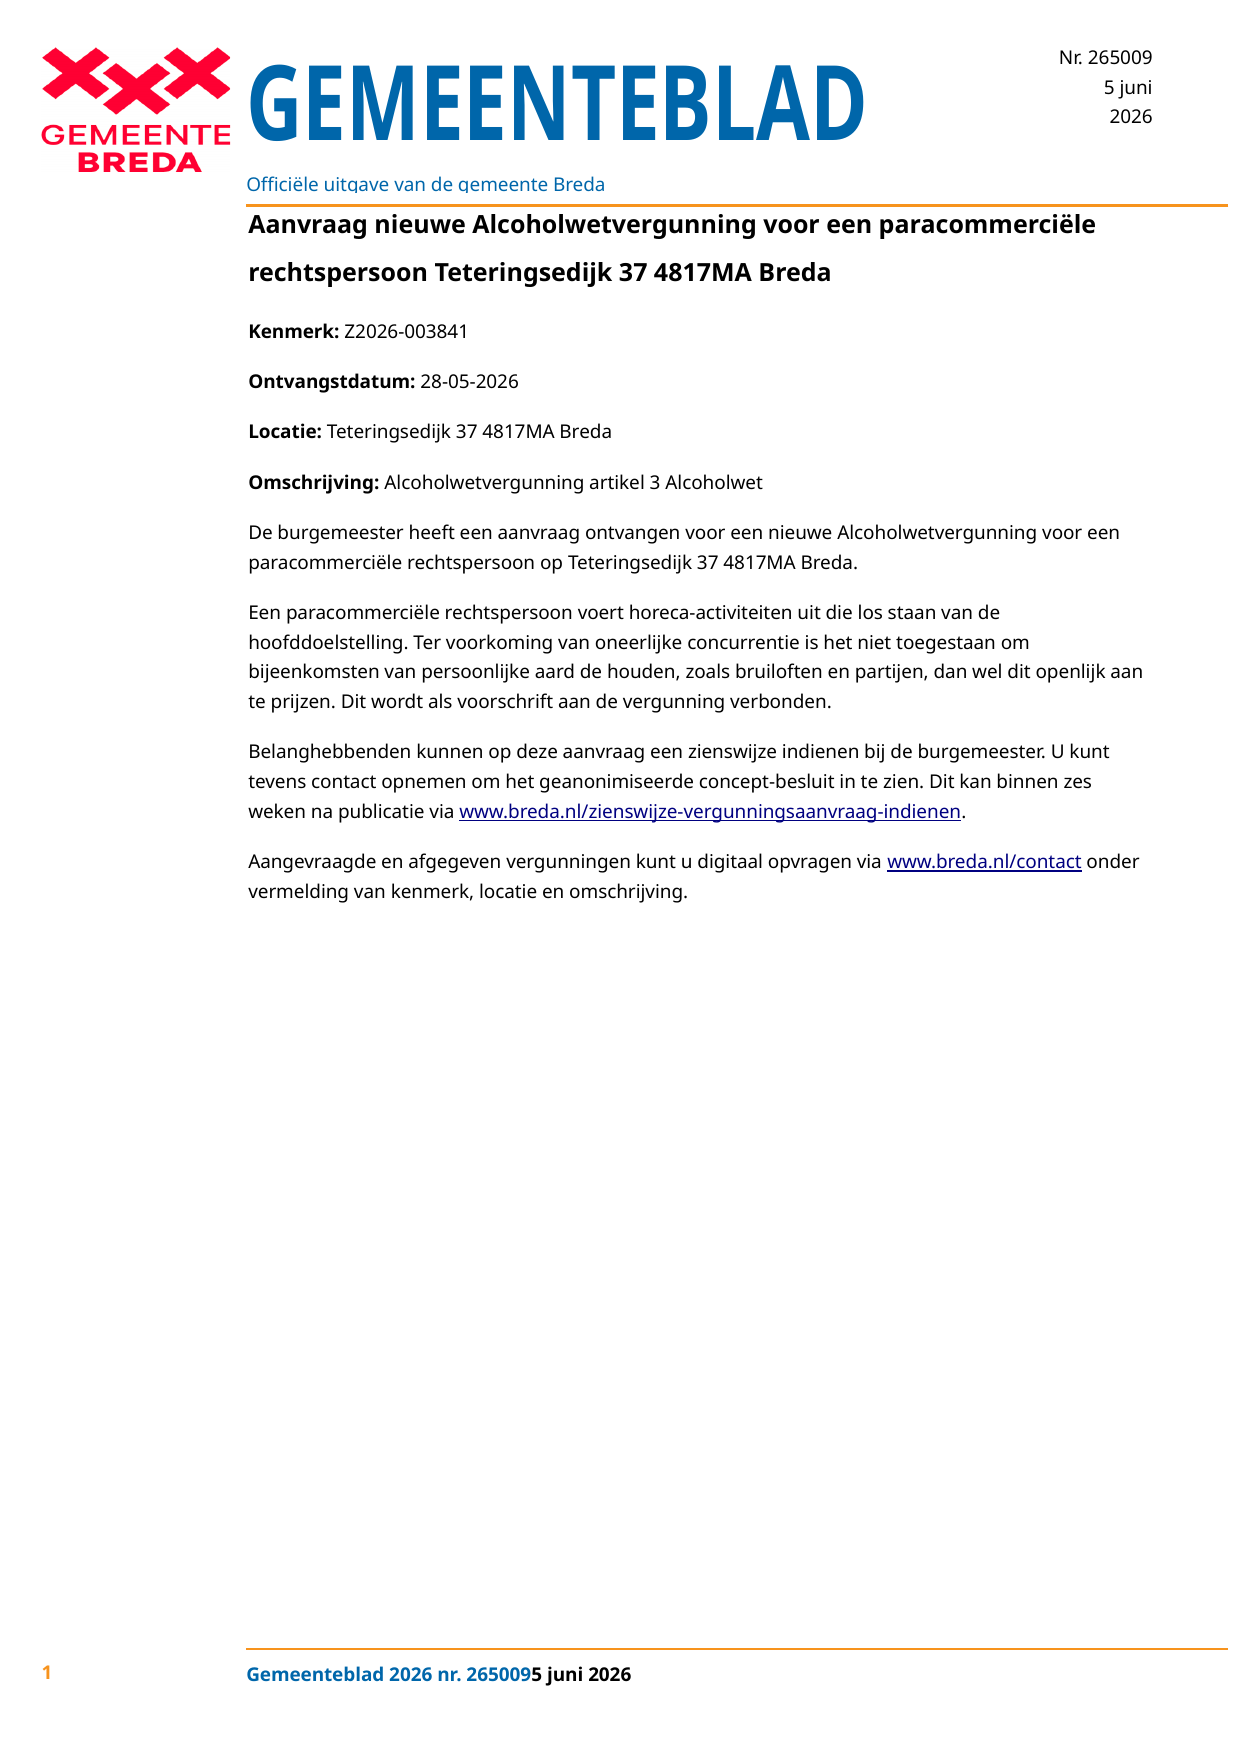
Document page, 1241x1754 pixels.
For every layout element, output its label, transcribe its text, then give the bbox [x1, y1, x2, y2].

text Locatie: Teteringsedijk 37 4817MA Breda [248, 419, 1152, 444]
text Een paracommerciële rechtspersoon voert horeca-activiteiten uit die los staan van de hoofddoelstelling. Ter voorkoming van oneerlijke concurrentie is het niet toegestaan om bijeenkomsten van persoonlijke aard de houden, zoals bruiloften en partijen, dan wel dit openlijk aan te prijzen. Dit wordt als voorschrift aan de vergunning verbonden. [248, 599, 1152, 714]
picture [41, 47, 231, 172]
text Ontvangstdatum: 28-05-2026 [248, 368, 1152, 394]
text Belanghebbenden kunnen op deze aanvraag een zienswijze indienen bij de burgemeester. U kunt tevens contact opnemen om het geanonimiseerde concept-besluit in te zien. Dit kan binnen zes weken na publicatie via www.breda.nl/zienswijze-vergunningsaanvraag-indienen. [248, 739, 1152, 824]
text Aanvraag nieuwe Alcoholwetvergunning voor een paracommerciële rechtspersoon Teteringsedijk 37 4817MA Breda [248, 207, 1152, 288]
text Aangevraagde en afgegeven vergunningen kunt u digitaal opvragen via www.breda.nl/contact onder vermelding van kenmerk, locatie en omschrijving. [248, 848, 1152, 904]
text Kenmerk: Z2026-003841 [248, 318, 1152, 344]
text De burgemeester heeft een aanvraag ontvangen voor een nieuwe Alcoholwetvergunning voor een paracommerciële rechtspersoon op Teteringsedijk 37 4817MA Breda. [248, 519, 1152, 575]
text Omschrijving: Alcoholwetvergunning artikel 3 Alcoholwet [248, 469, 1152, 495]
